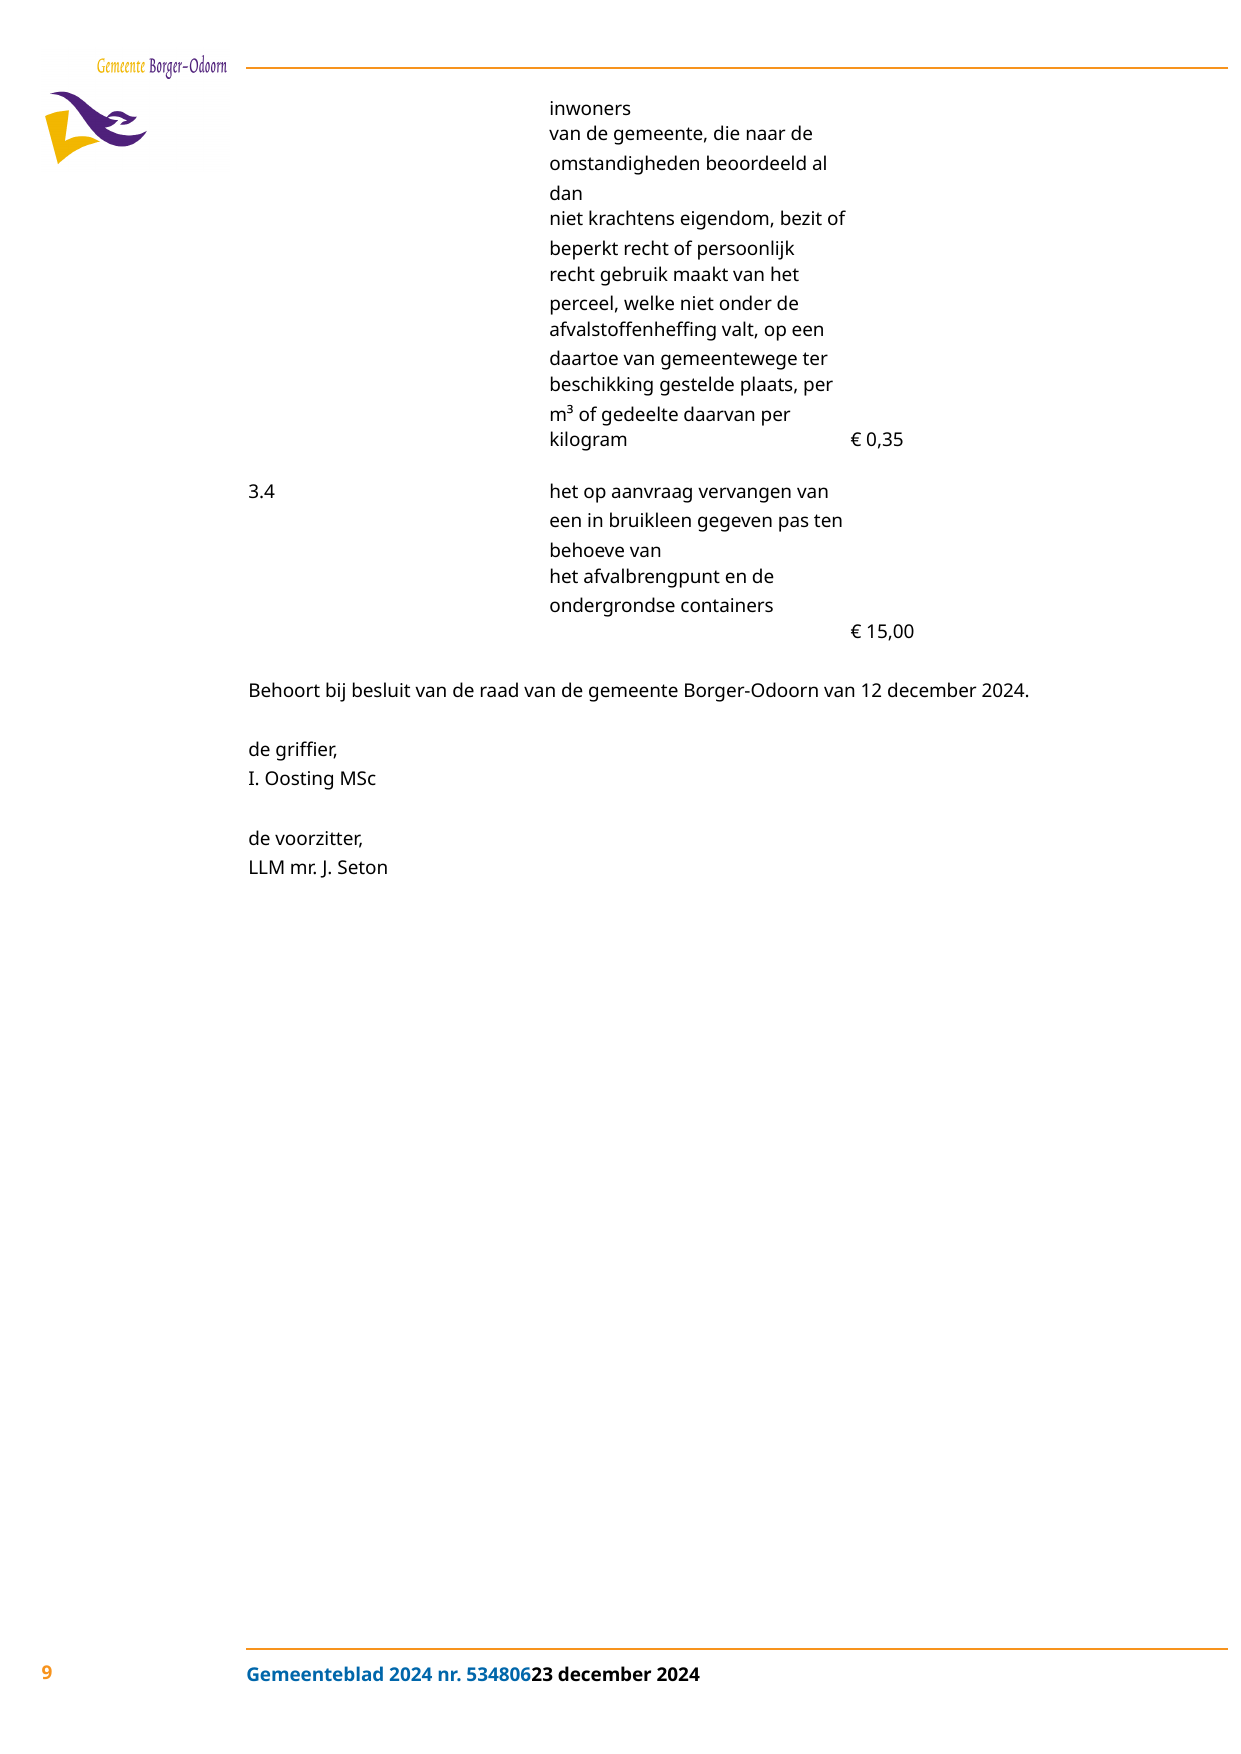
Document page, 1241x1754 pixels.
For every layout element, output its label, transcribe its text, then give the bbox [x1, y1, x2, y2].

table_cell niet krachtens eigendom, bezit of beperkt recht of persoonlijk [549, 205, 850, 261]
table_cell [850, 95, 1152, 121]
table_cell [248, 427, 549, 452]
table_cell beschikking gestelde plaats, per m³ of gedeelte daarvan per [549, 371, 850, 427]
table_cell inwoners [549, 95, 850, 121]
table_cell kilogram [549, 427, 850, 452]
table_cell [850, 478, 1152, 563]
picture [41, 47, 231, 172]
table_cell [850, 205, 1152, 261]
text de griffier, [248, 736, 1152, 762]
table_cell [248, 261, 549, 316]
table_cell afvalstoffenheffing valt, op een daartoe van gemeentewege ter [549, 316, 850, 371]
table_cell [248, 121, 549, 205]
text LLM mr. J. Seton [248, 854, 1152, 880]
table_cell [248, 563, 549, 618]
table_cell het op aanvraag vervangen van een in bruikleen gegeven pas ten behoeve van [549, 478, 850, 563]
table_cell [248, 453, 549, 478]
table_cell het afvalbrengpunt en de ondergrondse containers [549, 563, 850, 618]
table_cell van de gemeente, die naar de omstandigheden beoordeeld al dan [549, 121, 850, 205]
table_cell € 15,00 [850, 618, 1152, 644]
table_cell € 0,35 [850, 427, 1152, 452]
table_cell [850, 563, 1152, 618]
table_cell [850, 316, 1152, 371]
text Behoort bij besluit van de raad van de gemeente Borger-Odoorn van 12 december 2024. [248, 677, 1152, 703]
table_cell [248, 95, 549, 121]
table_cell [248, 618, 549, 644]
text de voorzitter, [248, 825, 1152, 851]
table_cell [248, 205, 549, 261]
table_cell [549, 453, 850, 478]
table_cell [549, 618, 850, 644]
text I. Oosting MSc [248, 766, 1152, 791]
table_cell [248, 316, 549, 371]
table_cell [850, 261, 1152, 316]
table_cell [850, 453, 1152, 478]
table_cell [248, 371, 549, 427]
table_cell [850, 371, 1152, 427]
table_cell recht gebruik maakt van het perceel, welke niet onder de [549, 261, 850, 316]
table_cell 3.4 [248, 478, 549, 563]
table_cell [850, 121, 1152, 205]
